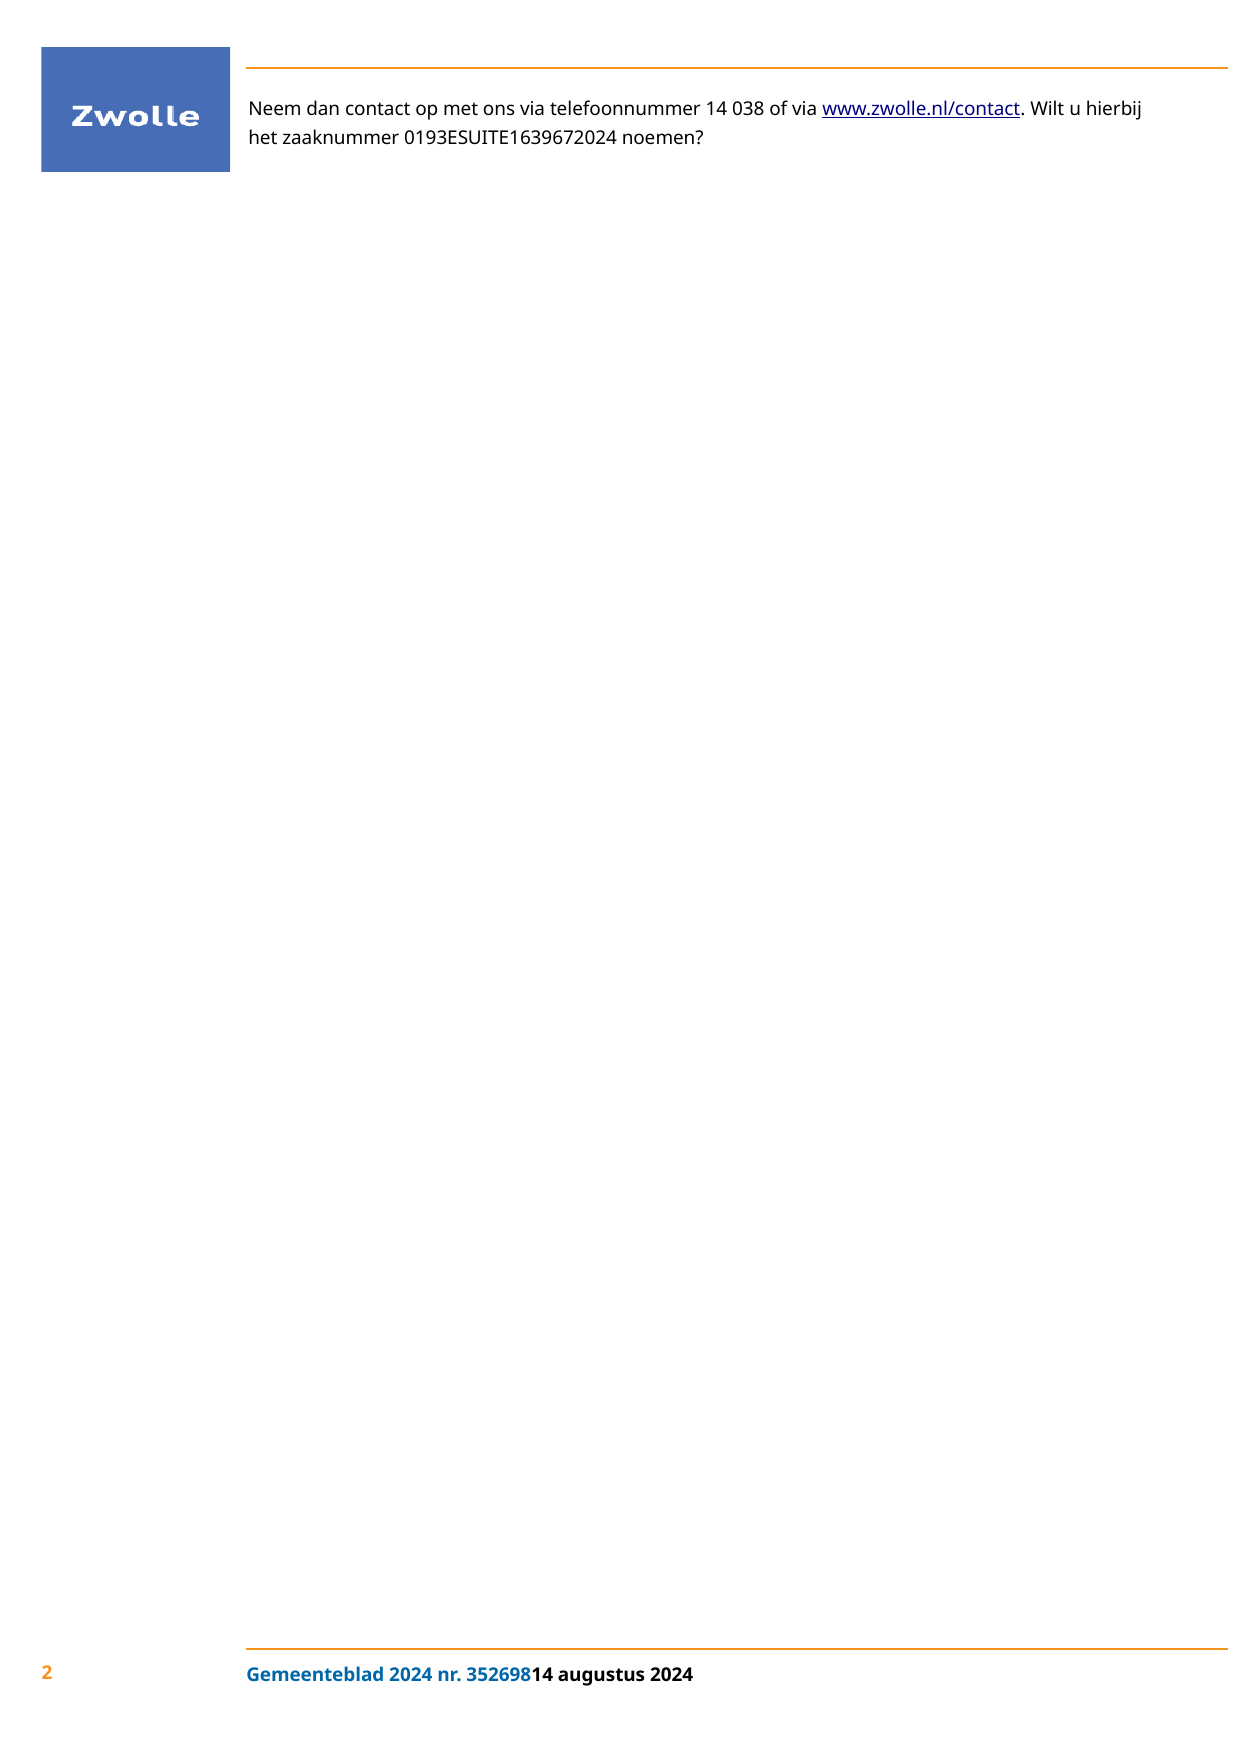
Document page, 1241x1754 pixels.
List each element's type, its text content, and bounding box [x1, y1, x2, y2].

picture [41, 47, 231, 172]
text Neem dan contact op met ons via telefoonnummer 14 038 of via www.zwolle.nl/contact. Wilt u hierbij het zaaknummer 0193ESUITE1639672024 noemen? [248, 95, 1152, 150]
